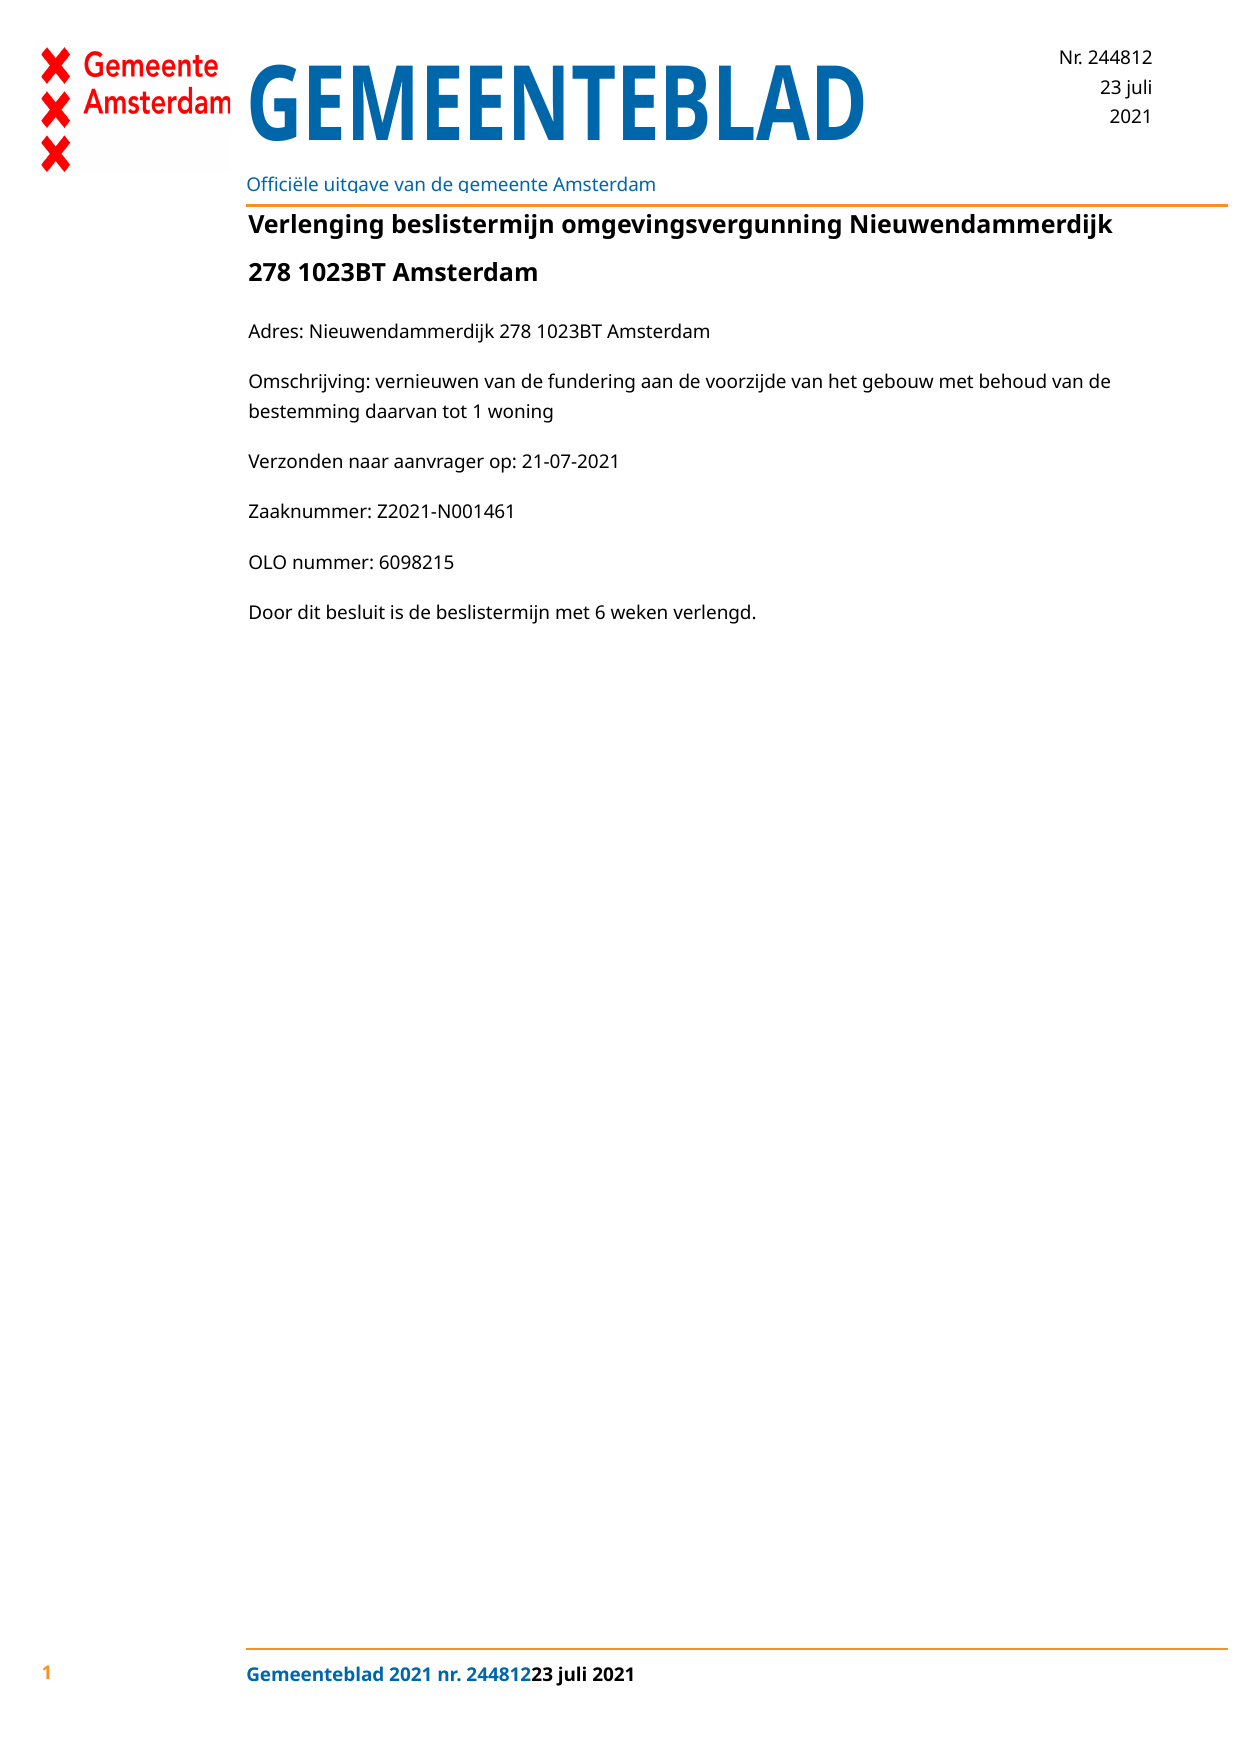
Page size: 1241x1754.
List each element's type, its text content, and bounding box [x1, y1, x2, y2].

text Adres: Nieuwendammerdijk 278 1023BT Amsterdam [248, 318, 1152, 344]
text Verlenging beslistermijn omgevingsvergunning Nieuwendammerdijk 278 1023BT Amsterdam [248, 207, 1152, 288]
picture [41, 47, 231, 172]
text Verzonden naar aanvrager op: 21-07-2021 [248, 448, 1152, 474]
text Door dit besluit is de beslistermijn met 6 weken verlengd. [248, 599, 1152, 625]
text Zaaknummer: Z2021-N001461 [248, 499, 1152, 524]
text Omschrijving: vernieuwen van de fundering aan de voorzijde van het gebouw met behoud van de bestemming daarvan tot 1 woning [248, 368, 1152, 424]
text OLO nummer: 6098215 [248, 549, 1152, 575]
